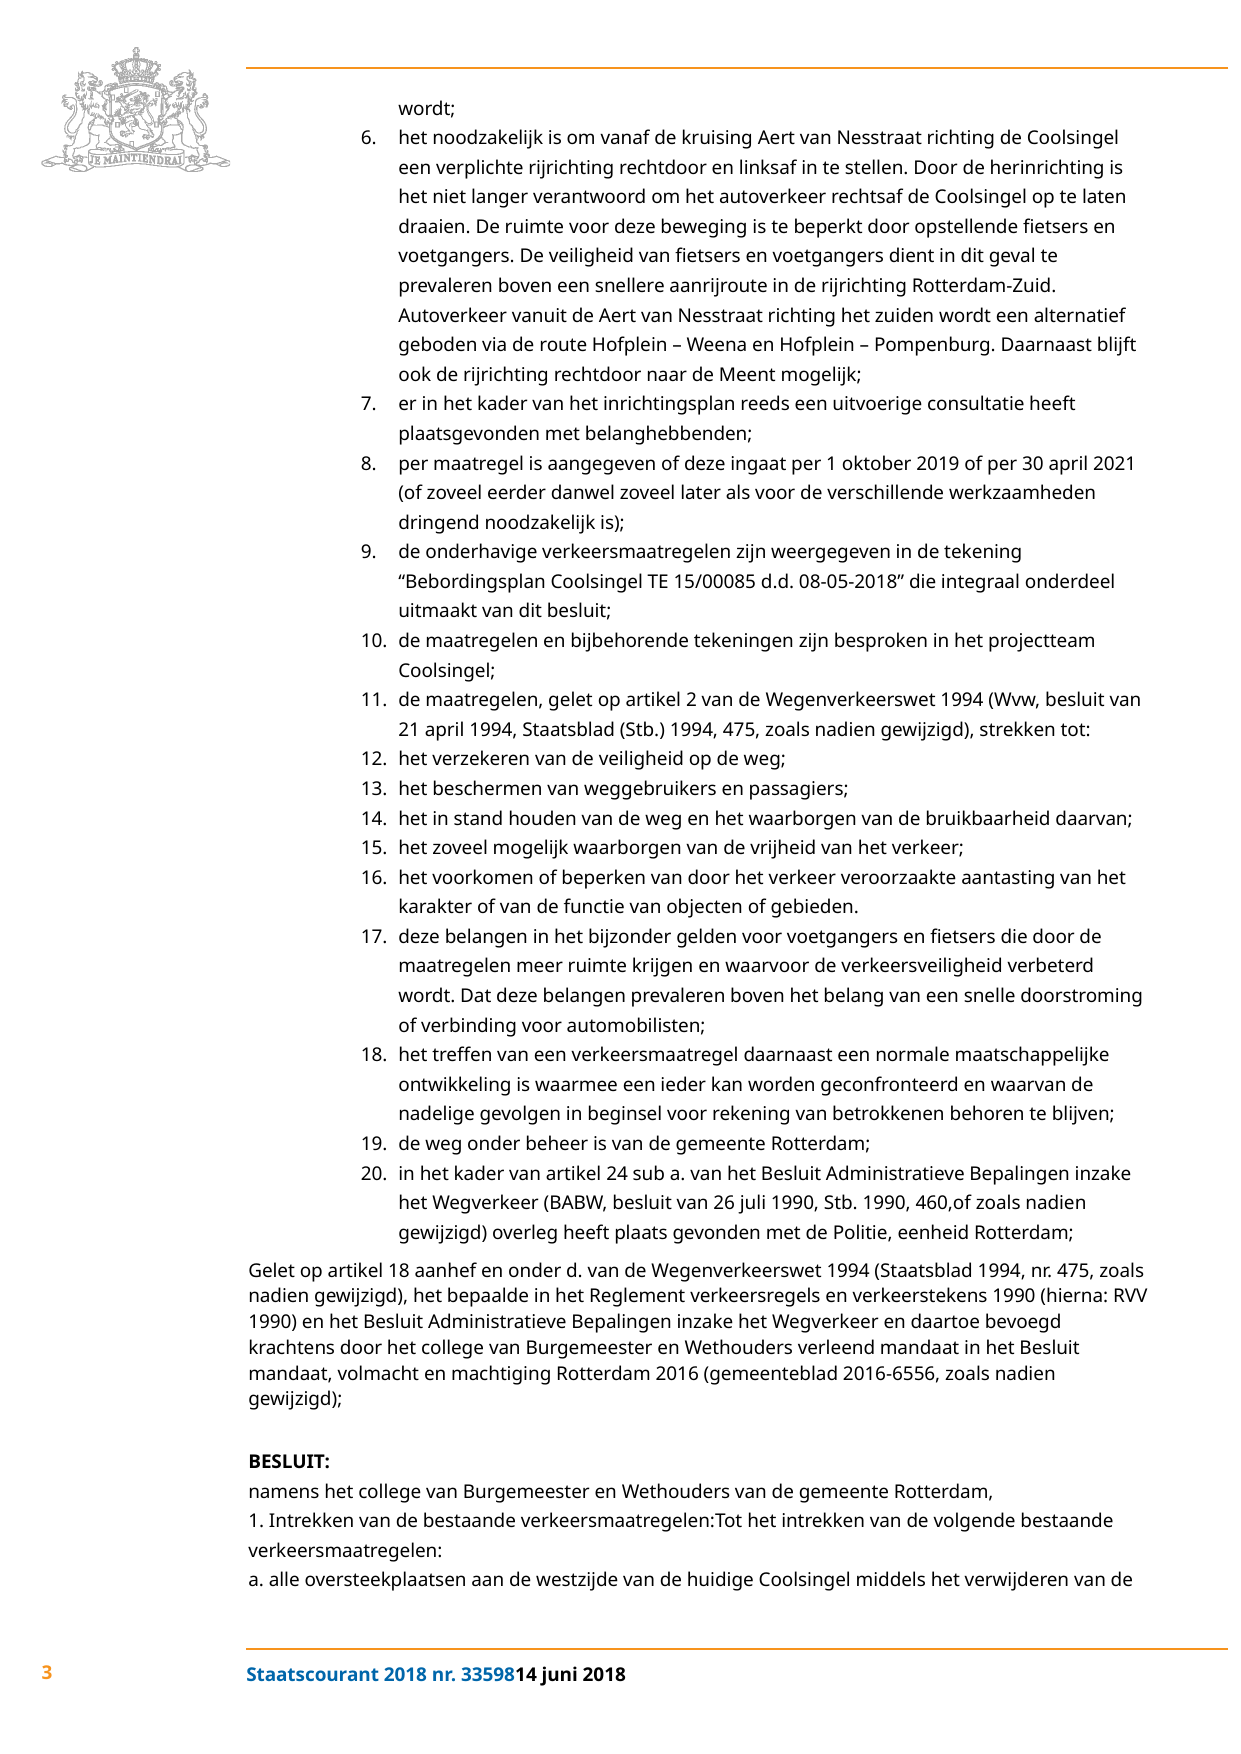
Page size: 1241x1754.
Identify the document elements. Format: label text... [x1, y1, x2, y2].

text BESLUIT: [248, 1448, 1152, 1474]
list het in stand houden van de weg en het waarborgen van de bruikbaarheid daarvan; [361, 805, 1152, 831]
list deze belangen in het bijzonder gelden voor voetgangers en fietsers die door de maatregelen meer ruimte krijgen en waarvoor de verkeersveiligheid verbeterd wordt. Dat deze belangen prevaleren boven het belang van een snelle doorstroming of verbinding voor automobilisten; [361, 923, 1152, 1038]
list het treffen van een verkeersmaatregel daarnaast een normale maatschappelijke ontwikkeling is waarmee een ieder kan worden geconfronteerd en waarvan de nadelige gevolgen in beginsel voor rekening van betrokkenen behoren te blijven; [361, 1041, 1152, 1126]
text 1. Intrekken van de bestaande verkeersmaatregelen:Tot het intrekken van de volgende bestaande verkeersmaatregelen: [248, 1507, 1152, 1563]
list er in het kader van het inrichtingsplan reeds een uitvoerige consultatie heeft plaatsgevonden met belanghebbenden; [361, 391, 1152, 446]
list per maatregel is aangegeven of deze ingaat per 1 oktober 2019 of per 30 april 2021 (of zoveel eerder danwel zoveel later als voor de verschillende werkzaamheden dringend noodzakelijk is); [361, 450, 1152, 535]
list het zoveel mogelijk waarborgen van de vrijheid van het verkeer; [361, 834, 1152, 860]
list wordt; [361, 95, 1152, 121]
list het verzekeren van de veiligheid op de weg; [361, 746, 1152, 771]
list de onderhavige verkeersmaatregelen zijn weergegeven in de tekening “Bebordingsplan Coolsingel TE 15/00085 d.d. 08-05-2018” die integraal onderdeel uitmaakt van dit besluit; [361, 538, 1152, 623]
list het noodzakelijk is om vanaf de kruising Aert van Nesstraat richting de Coolsingel een verplichte rijrichting rechtdoor en linksaf in te stellen. Door de herinrichting is het niet langer verantwoord om het autoverkeer rechtsaf de Coolsingel op te laten draaien. De ruimte voor deze beweging is te beperkt door opstellende fietsers en voetgangers. De veiligheid van fietsers en voetgangers dient in dit geval te prevaleren boven een snellere aanrijroute in de rijrichting Rotterdam-Zuid. Autoverkeer vanuit de Aert van Nesstraat richting het zuiden wordt een alternatief geboden via de route Hofplein – Weena en Hofplein – Pompenburg. Daarnaast blijft ook de rijrichting rechtdoor naar de Meent mogelijk; [361, 124, 1152, 387]
list in het kader van artikel 24 sub a. van het Besluit Administratieve Bepalingen inzake het Wegverkeer (BABW, besluit van 26 juli 1990, Stb. 1990, 460,of zoals nadien gewijzigd) overleg heeft plaats gevonden met de Politie, eenheid Rotterdam; [361, 1160, 1152, 1245]
list het voorkomen of beperken van door het verkeer veroorzaakte aantasting van het karakter of van de functie van objecten of gebieden. [361, 864, 1152, 919]
list het beschermen van weggebruikers en passagiers; [361, 775, 1152, 801]
text a. alle oversteekplaatsen aan de westzijde van de huidige Coolsingel middels het verwijderen van de [248, 1567, 1152, 1592]
text Gelet op artikel 18 aanhef en onder d. van de Wegenverkeerswet 1994 (Staatsblad 1994, nr. 475, zoals nadien gewijzigd), het bepaalde in het Reglement verkeersregels en verkeerstekens 1990 (hierna: RVV 1990) en het Besluit Administratieve Bepalingen inzake het Wegverkeer en daartoe bevoegd krachtens door het college van Burgemeester en Wethouders verleend mandaat in het Besluit mandaat, volmacht en machtiging Rotterdam 2016 (gemeenteblad 2016-6556, zoals nadien gewijzigd); [248, 1257, 1152, 1411]
text namens het college van Burgemeester en Wethouders van de gemeente Rotterdam, [248, 1478, 1152, 1503]
list de maatregelen en bijbehorende tekeningen zijn besproken in het projectteam Coolsingel; [361, 627, 1152, 683]
list de maatregelen, gelet op artikel 2 van de Wegenverkeerswet 1994 (Wvw, besluit van 21 april 1994, Staatsblad (Stb.) 1994, 475, zoals nadien gewijzigd), strekken tot: [361, 686, 1152, 742]
list de weg onder beheer is van de gemeente Rotterdam; [361, 1130, 1152, 1156]
picture [41, 47, 231, 172]
